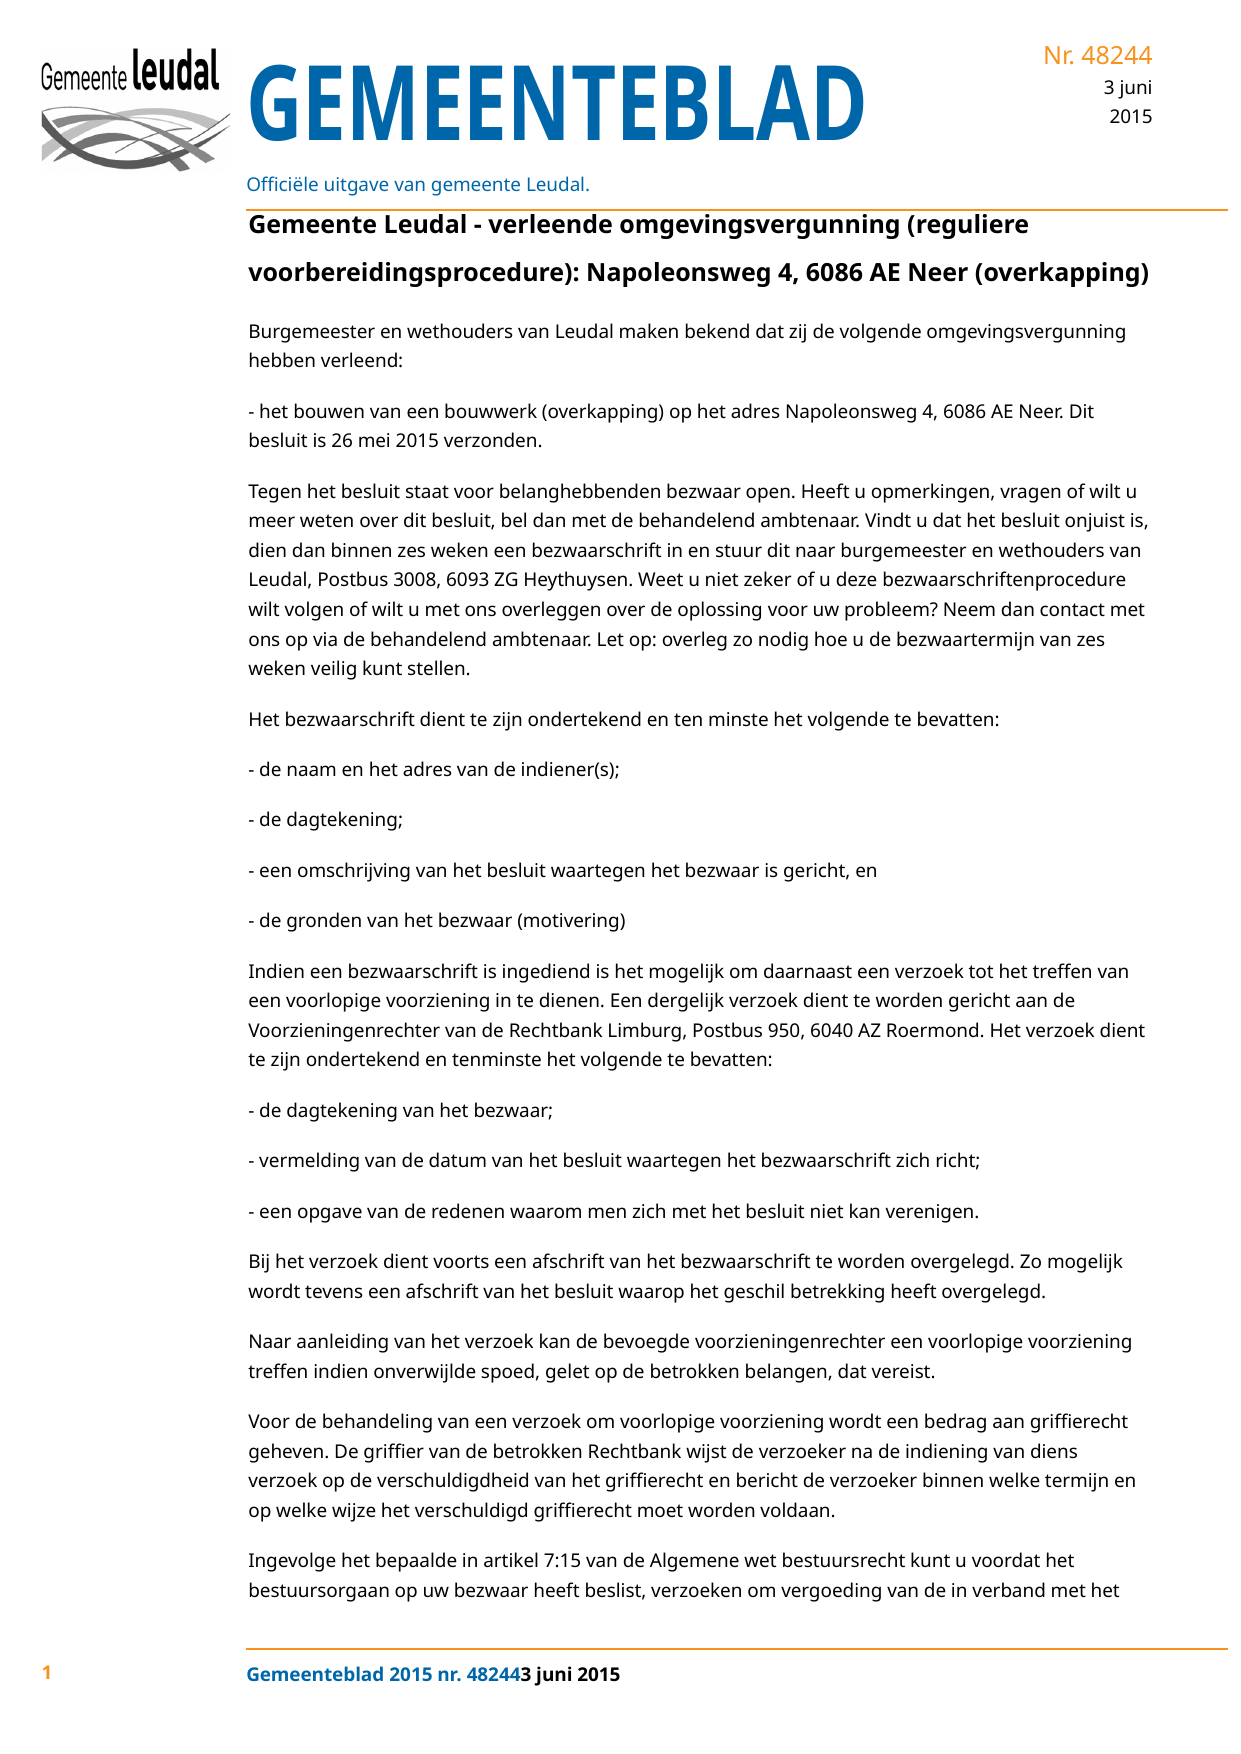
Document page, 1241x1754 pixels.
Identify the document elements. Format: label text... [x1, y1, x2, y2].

text - een opgave van de redenen waarom men zich met het besluit niet kan verenigen. [248, 1198, 1152, 1224]
text Indien een bezwaarschrift is ingediend is het mogelijk om daarnaast een verzoek tot het treffen van een voorlopige voorziening in te dienen. Een dergelijk verzoek dient te worden gericht aan de Voorzieningenrechter van de Rechtbank Limburg, Postbus 950, 6040 AZ Roermond. Het verzoek dient te zijn ondertekend en tenminste het volgende te bevatten: [248, 958, 1152, 1072]
text - vermelding van de datum van het besluit waartegen het bezwaarschrift zich richt; [248, 1147, 1152, 1173]
text Bij het verzoek dient voorts een afschrift van het bezwaarschrift te worden overgelegd. Zo mogelijk wordt tevens een afschrift van het besluit waarop het geschil betrekking heeft overgelegd. [248, 1248, 1152, 1304]
text Burgemeester en wethouders van Leudal maken bekend dat zij de volgende omgevingsvergunning hebben verleend: [248, 318, 1152, 373]
picture [41, 47, 231, 172]
text Naar aanleiding van het verzoek kan de bevoegde voorzieningenrechter een voorlopige voorziening treffen indien onverwijlde spoed, gelet op de betrokken belangen, dat vereist. [248, 1328, 1152, 1384]
text - de naam en het adres van de indiener(s); [248, 756, 1152, 782]
text - het bouwen van een bouwwerk (overkapping) op het adres Napoleonsweg 4, 6086 AE Neer. Dit besluit is 26 mei 2015 verzonden. [248, 398, 1152, 453]
text Voor de behandeling van een verzoek om voorlopige voorziening wordt een bedrag aan griffierecht geheven. De griffier van de betrokken Rechtbank wijst de verzoeker na de indiening van diens verzoek op de verschuldigdheid van het griffierecht en bericht de verzoeker binnen welke termijn en op welke wijze het verschuldigd griffierecht moet worden voldaan. [248, 1408, 1152, 1523]
text - de dagtekening van het bezwaar; [248, 1097, 1152, 1123]
text Het bezwaarschrift dient te zijn ondertekend en ten minste het volgende te bevatten: [248, 706, 1152, 732]
text - een omschrijving van het besluit waartegen het bezwaar is gericht, en [248, 857, 1152, 883]
text - de dagtekening; [248, 807, 1152, 832]
text Ingevolge het bepaalde in artikel 7:15 van de Algemene wet bestuursrecht kunt u voordat het bestuursorgaan op uw bezwaar heeft beslist, verzoeken om vergoeding van de in verband met het [248, 1547, 1152, 1603]
text - de gronden van het bezwaar (motivering) [248, 907, 1152, 933]
text Gemeente Leudal - verleende omgevingsvergunning (reguliere voorbereidingsprocedure): Napoleonsweg 4, 6086 AE Neer (overkapping) [248, 211, 1152, 288]
text Tegen het besluit staat voor belanghebbenden bezwaar open. Heeft u opmerkingen, vragen of wilt u meer weten over dit besluit, bel dan met de behandelend ambtenaar. Vindt u dat het besluit onjuist is, dien dan binnen zes weken een bezwaarschrift in en stuur dit naar burgemeester en wethouders van Leudal, Postbus 3008, 6093 ZG Heythuysen. Weet u niet zeker of u deze bezwaarschriftenprocedure wilt volgen of wilt u met ons overleggen over de oplossing voor uw probleem? Neem dan contact met ons op via de behandelend ambtenaar. Let op: overleg zo nodig hoe u de bezwaartermijn van zes weken veilig kunt stellen. [248, 478, 1152, 681]
